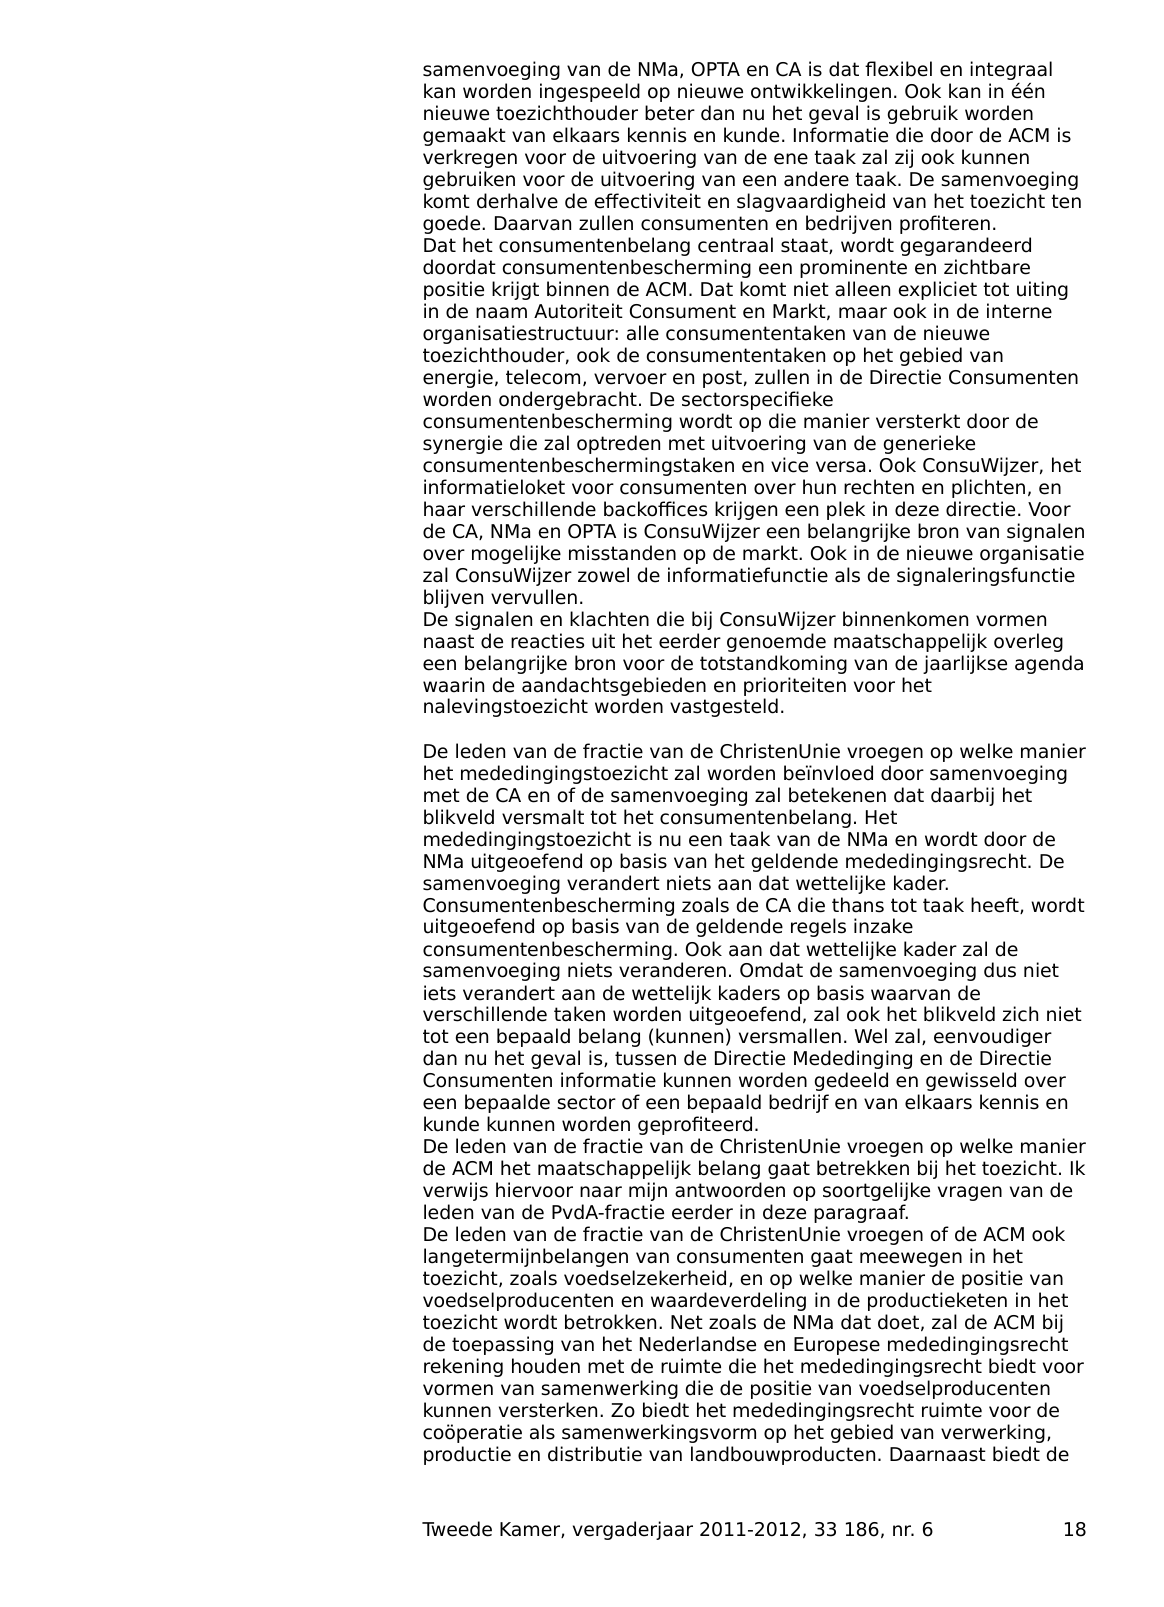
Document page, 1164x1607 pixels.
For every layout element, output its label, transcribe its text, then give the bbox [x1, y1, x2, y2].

text De signalen en klachten die bij ConsuWijzer binnenkomen vormen naast de reacties uit het eerder genoemde maatschappelijk overleg een belangrijke bron voor de totstandkoming van de jaarlijkse agenda waarin de aandachtsgebieden en prioriteiten voor het nalevingstoezicht worden vastgesteld. [422, 608, 1087, 718]
text De leden van de fractie van de ChristenUnie vroegen of de ACM ook langetermijnbelangen van consumenten gaat meewegen in het toezicht, zoals voedselzekerheid, en op welke manier de positie van voedselproducenten en waardeverdeling in de productieketen in het toezicht wordt betrokken. Net zoals de NMa dat doet, zal de ACM bij de toepassing van het Nederlandse en Europese mededingingsrecht rekening houden met de ruimte die het mededingingsrecht biedt voor vormen van samenwerking die de positie van voedselproducenten kunnen versterken. Zo biedt het mededingingsrecht ruimte voor de coöperatie als samenwerkingsvorm op het gebied van verwerking, productie en distributie van landbouwproducten. Daarnaast biedt de [422, 1224, 1087, 1466]
text Dat het consumentenbelang centraal staat, wordt gegarandeerd doordat consumentenbescherming een prominente en zichtbare positie krijgt binnen de ACM. Dat komt niet alleen expliciet tot uiting in de naam Autoriteit Consument en Markt, maar ook in de interne organisatiestructuur: alle consumententaken van de nieuwe toezichthouder, ook de consumententaken op het gebied van energie, telecom, vervoer en post, zullen in de Directie Consumenten worden ondergebracht. De sectorspecifieke consumentenbescherming wordt op die manier versterkt door de synergie die zal optreden met uitvoering van de generieke consumentenbeschermingstaken en vice versa. Ook ConsuWijzer, het informatieloket voor consumenten over hun rechten en plichten, en haar verschillende backoffices krijgen een plek in deze directie. Voor de CA, NMa en OPTA is ConsuWijzer een belangrijke bron van signalen over mogelijke misstanden op de markt. Ook in de nieuwe organisatie zal ConsuWijzer zowel de informatiefunctie als de signaleringsfunctie blijven vervullen. [422, 235, 1087, 608]
text samenvoeging van de NMa, OPTA en CA is dat flexibel en integraal kan worden ingespeeld op nieuwe ontwikkelingen. Ook kan in één nieuwe toezichthouder beter dan nu het geval is gebruik worden gemaakt van elkaars kennis en kunde. Informatie die door de ACM is verkregen voor de uitvoering van de ene taak zal zij ook kunnen gebruiken voor de uitvoering van een andere taak. De samenvoeging komt derhalve de effectiviteit en slagvaardigheid van het toezicht ten goede. Daarvan zullen consumenten en bedrijven profiteren. [422, 59, 1087, 235]
text De leden van de fractie van de ChristenUnie vroegen op welke manier het mededingingstoezicht zal worden beïnvloed door samenvoeging met de CA en of de samenvoeging zal betekenen dat daarbij het blikveld versmalt tot het consumentenbelang. Het mededingingstoezicht is nu een taak van de NMa en wordt door de NMa uitgeoefend op basis van het geldende mededingingsrecht. De samenvoeging verandert niets aan dat wettelijke kader. Consumentenbescherming zoals de CA die thans tot taak heeft, wordt uitgeoefend op basis van de geldende regels inzake consumentenbescherming. Ook aan dat wettelijke kader zal de samenvoeging niets veranderen. Omdat de samenvoeging dus niet iets verandert aan de wettelijk kaders op basis waarvan de verschillende taken worden uitgeoefend, zal ook het blikveld zich niet tot een bepaald belang (kunnen) versmallen. Wel zal, eenvoudiger dan nu het geval is, tussen de Directie Mededinging en de Directie Consumenten informatie kunnen worden gedeeld en gewisseld over een bepaalde sector of een bepaald bedrijf en van elkaars kennis en kunde kunnen worden geprofiteerd. [422, 741, 1087, 1136]
text De leden van de fractie van de ChristenUnie vroegen op welke manier de ACM het maatschappelijk belang gaat betrekken bij het toezicht. Ik verwijs hiervoor naar mijn antwoorden op soortgelijke vragen van de leden van de PvdA-fractie eerder in deze paragraaf. [422, 1136, 1087, 1224]
